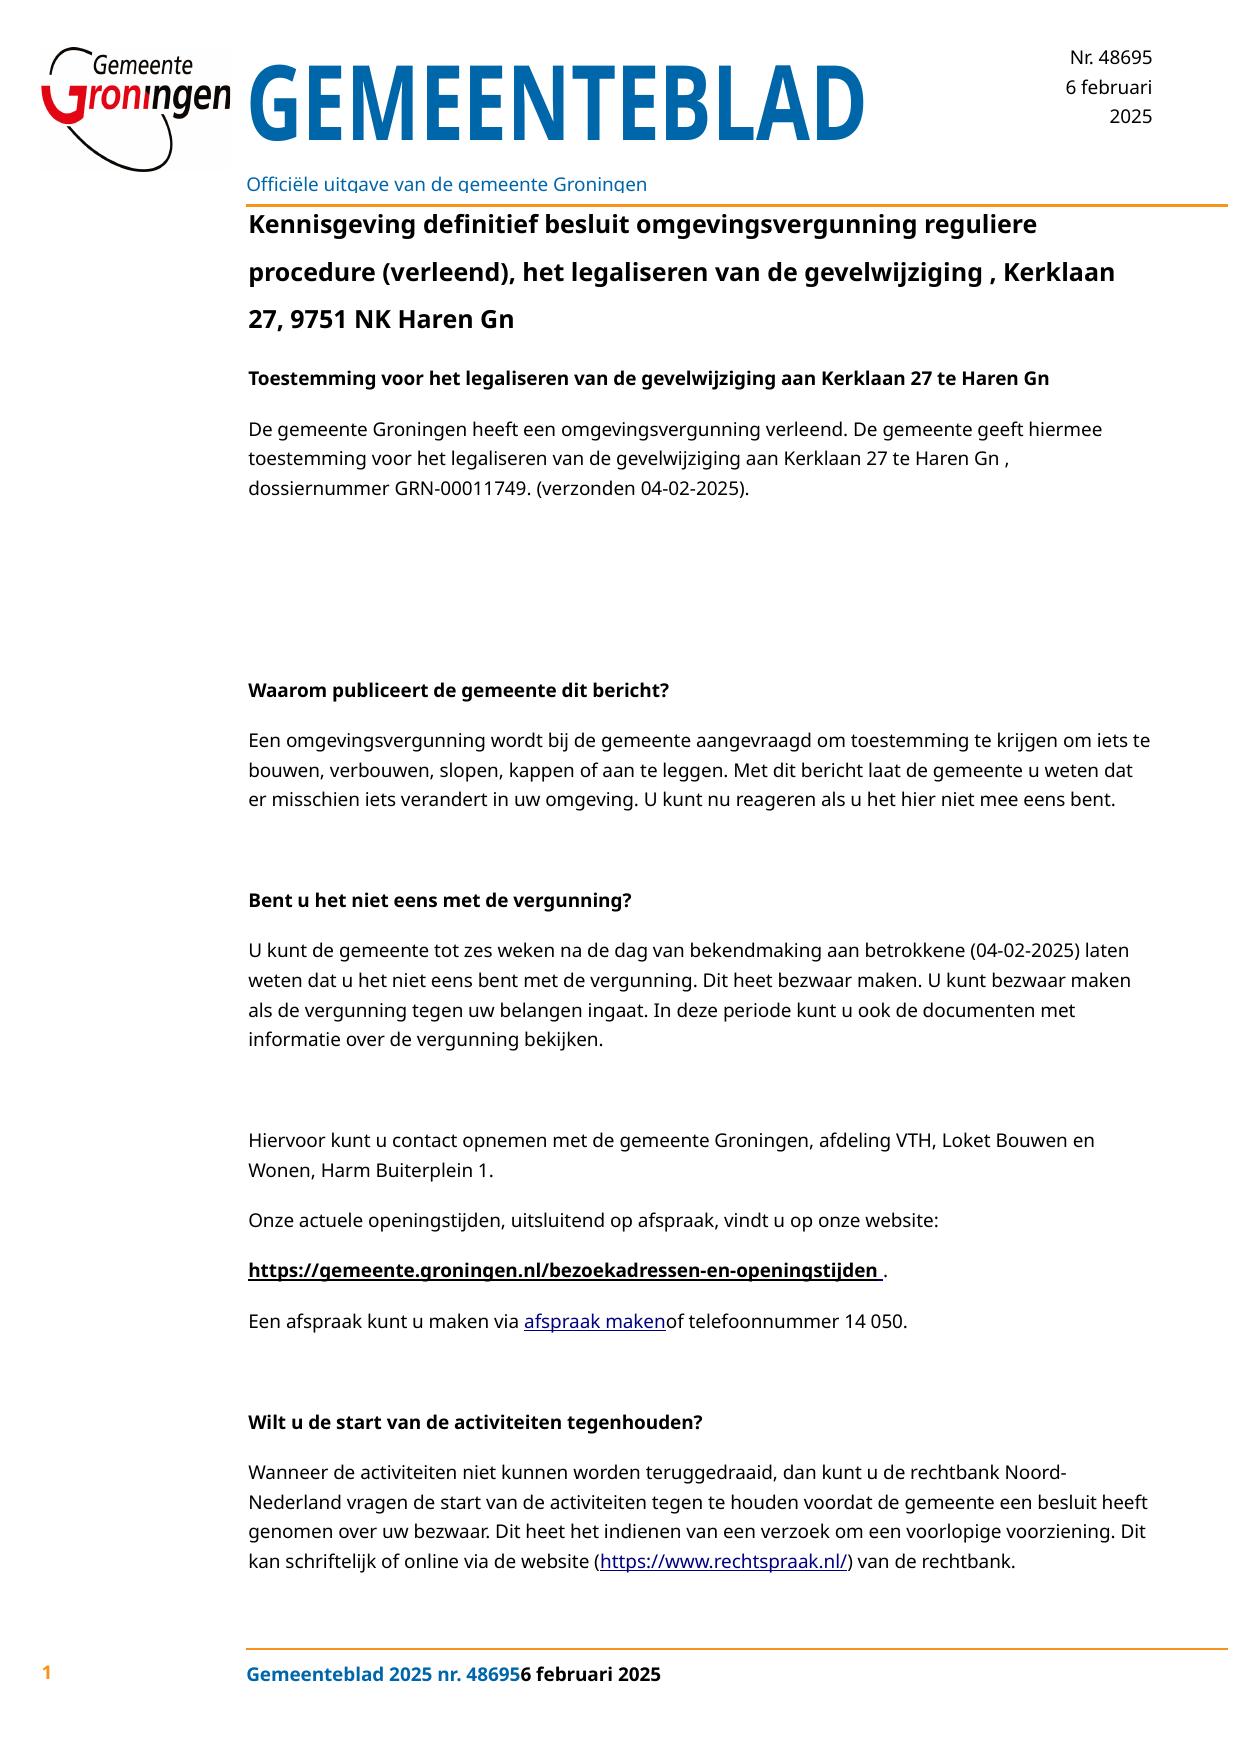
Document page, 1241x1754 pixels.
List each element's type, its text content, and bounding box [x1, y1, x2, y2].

text Wilt u de start van de activiteiten tegenhouden? [248, 1409, 1152, 1434]
text Hiervoor kunt u contact opnemen met de gemeente Groningen, afdeling VTH, Loket Bouwen en Wonen, Harm Buiterplein 1. [248, 1127, 1152, 1182]
text Een afspraak kunt u maken via afspraak makenof telefoonnummer 14 050. [248, 1308, 1152, 1334]
text Toestemming voor het legaliseren van de gevelwijziging aan Kerklaan 27 te Haren Gn [248, 366, 1152, 391]
picture [41, 47, 231, 172]
text Bent u het niet eens met de vergunning? [248, 887, 1152, 913]
text Wanneer de activiteiten niet kunnen worden teruggedraaid, dan kunt u de rechtbank Noord-Nederland vragen de start van de activiteiten tegen te houden voordat de gemeente een besluit heeft genomen over uw bezwaar. Dit heet het indienen van een verzoek om een voorlopige voorziening. Dit kan schriftelijk of online via de website (https://www.rechtspraak.nl/) van de rechtbank. [248, 1459, 1152, 1574]
text De gemeente Groningen heeft een omgevingsvergunning verleend. De gemeente geeft hiermee toestemming voor het legaliseren van de gevelwijziging aan Kerklaan 27 te Haren Gn , dossiernummer GRN-00011749. (verzonden 04-02-2025). [248, 416, 1152, 501]
text Onze actuele openingstijden, uitsluitend op afspraak, vindt u op onze website: [248, 1207, 1152, 1233]
text Waarom publiceert de gemeente dit bericht? [248, 677, 1152, 702]
text Een omgevingsvergunning wordt bij de gemeente aangevraagd om toestemming te krijgen om iets te bouwen, verbouwen, slopen, kappen of aan te leggen. Met dit bericht laat de gemeente u weten dat er misschien iets verandert in uw omgeving. U kunt nu reageren als u het hier niet mee eens bent. [248, 727, 1152, 812]
text Kennisgeving definitief besluit omgevingsvergunning reguliere procedure (verleend), het legaliseren van de gevelwijziging , Kerklaan 27, 9751 NK Haren Gn [248, 207, 1152, 336]
text https://gemeente.groningen.nl/bezoekadressen-en-openingstijden . [248, 1258, 1152, 1283]
text U kunt de gemeente tot zes weken na de dag van bekendmaking aan betrokkene (04-02-2025) laten weten dat u het niet eens bent met de vergunning. Dit heet bezwaar maken. U kunt bezwaar maken als de vergunning tegen uw belangen ingaat. In deze periode kunt u ook de documenten met informatie over de vergunning bekijken. [248, 938, 1152, 1052]
